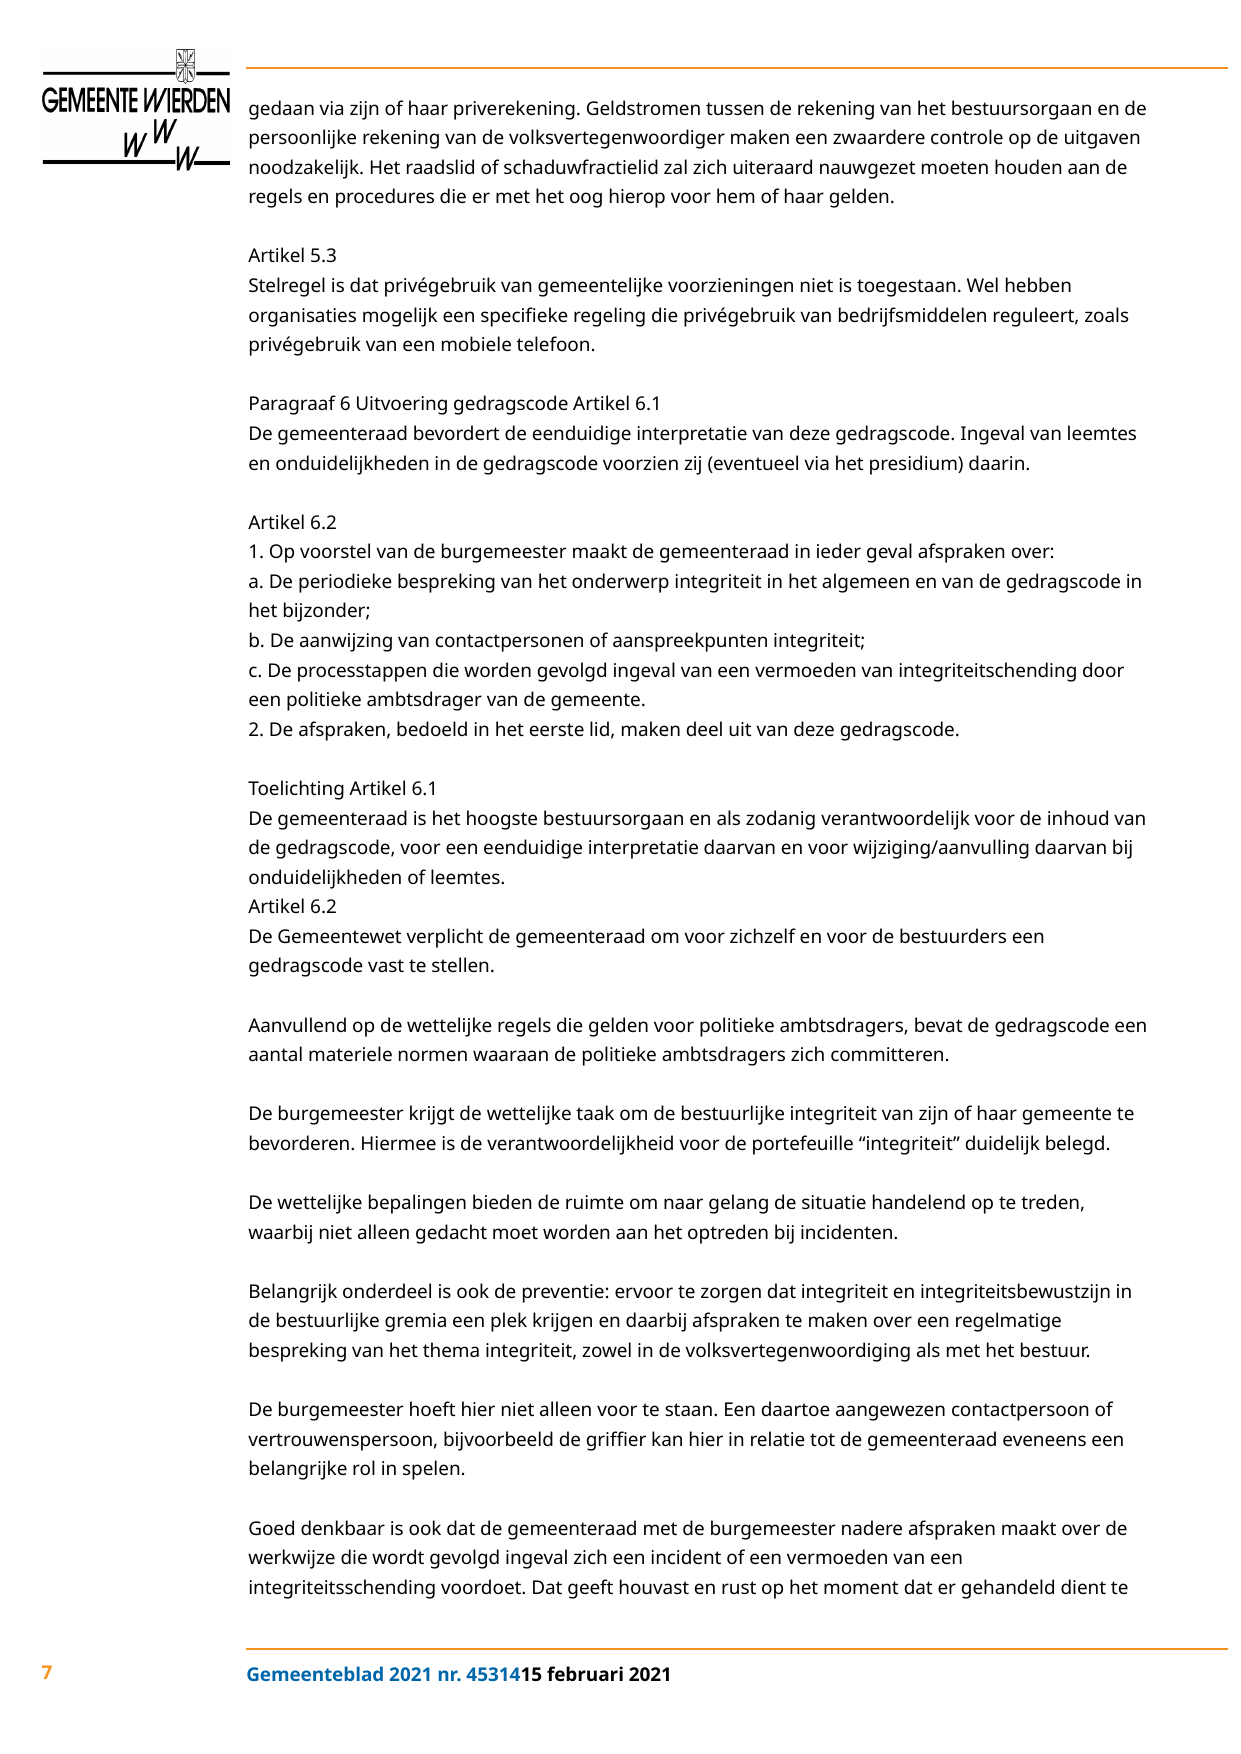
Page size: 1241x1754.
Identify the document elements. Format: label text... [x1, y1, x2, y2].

text c. De processtappen die worden gevolgd ingeval van een vermoeden van integriteitschending door een politieke ambtsdrager van de gemeente. [248, 657, 1152, 712]
text 1. Op voorstel van de burgemeester maakt de gemeenteraad in ieder geval afspraken over: [248, 538, 1152, 564]
text De gemeenteraad bevordert de eenduidige interpretatie van deze gedragscode. Ingeval van leemtes en onduidelijkheden in de gedragscode voorzien zij (eventueel via het presidium) daarin. [248, 420, 1152, 476]
text Belangrijk onderdeel is ook de preventie: ervoor te zorgen dat integriteit en integriteitsbewustzijn in de bestuurlijke gremia een plek krijgen en daarbij afspraken te maken over een regelmatige bespreking van het thema integriteit, zowel in de volksvertegenwoordiging als met het bestuur. [248, 1278, 1152, 1363]
text b. De aanwijzing van contactpersonen of aanspreekpunten integriteit; [248, 627, 1152, 653]
text De burgemeester krijgt de wettelijke taak om de bestuurlijke integriteit van zijn of haar gemeente te bevorderen. Hiermee is de verantwoordelijkheid voor de portefeuille “integriteit” duidelijk belegd. [248, 1101, 1152, 1156]
text Goed denkbaar is ook dat de gemeenteraad met de burgemeester nadere afspraken maakt over de werkwijze die wordt gevolgd ingeval zich een incident of een vermoeden van een integriteitsschending voordoet. Dat geeft houvast en rust op het moment dat er gehandeld dient te [248, 1515, 1152, 1600]
text gedaan via zijn of haar priverekening. Geldstromen tussen de rekening van het bestuursorgaan en de persoonlijke rekening van de volksvertegenwoordiger maken een zwaardere controle op de uitgaven noodzakelijk. Het raadslid of schaduwfractielid zal zich uiteraard nauwgezet moeten houden aan de regels en procedures die er met het oog hierop voor hem of haar gelden. [248, 95, 1152, 209]
text a. De periodieke bespreking van het onderwerp integriteit in het algemeen en van de gedragscode in het bijzonder; [248, 568, 1152, 623]
picture [41, 47, 231, 172]
text Toelichting Artikel 6.1 [248, 775, 1152, 801]
text Artikel 6.2 [248, 893, 1152, 919]
text De gemeenteraad is het hoogste bestuursorgaan en als zodanig verantwoordelijk voor de inhoud van de gedragscode, voor een eenduidige interpretatie daarvan en voor wijziging/aanvulling daarvan bij onduidelijkheden of leemtes. [248, 805, 1152, 890]
text Artikel 6.2 [248, 509, 1152, 535]
text Paragraaf 6 Uitvoering gedragscode Artikel 6.1 [248, 391, 1152, 416]
text De burgemeester hoeft hier niet alleen voor te staan. Een daartoe aangewezen contactpersoon of vertrouwenspersoon, bijvoorbeeld de griffier kan hier in relatie tot de gemeenteraad eveneens een belangrijke rol in spelen. [248, 1396, 1152, 1481]
text De wettelijke bepalingen bieden de ruimte om naar gelang de situatie handelend op te treden, waarbij niet alleen gedacht moet worden aan het optreden bij incidenten. [248, 1189, 1152, 1245]
text Stelregel is dat privégebruik van gemeentelijke voorzieningen niet is toegestaan. Wel hebben organisaties mogelijk een specifieke regeling die privégebruik van bedrijfsmiddelen reguleert, zoals privégebruik van een mobiele telefoon. [248, 272, 1152, 357]
text Artikel 5.3 [248, 243, 1152, 268]
text Aanvullend op de wettelijke regels die gelden voor politieke ambtsdragers, bevat de gedragscode een aantal materiele normen waaraan de politieke ambtsdragers zich committeren. [248, 1012, 1152, 1067]
text 2. De afspraken, bedoeld in het eerste lid, maken deel uit van deze gedragscode. [248, 716, 1152, 742]
text De Gemeentewet verplicht de gemeenteraad om voor zichzelf en voor de bestuurders een gedragscode vast te stellen. [248, 923, 1152, 978]
